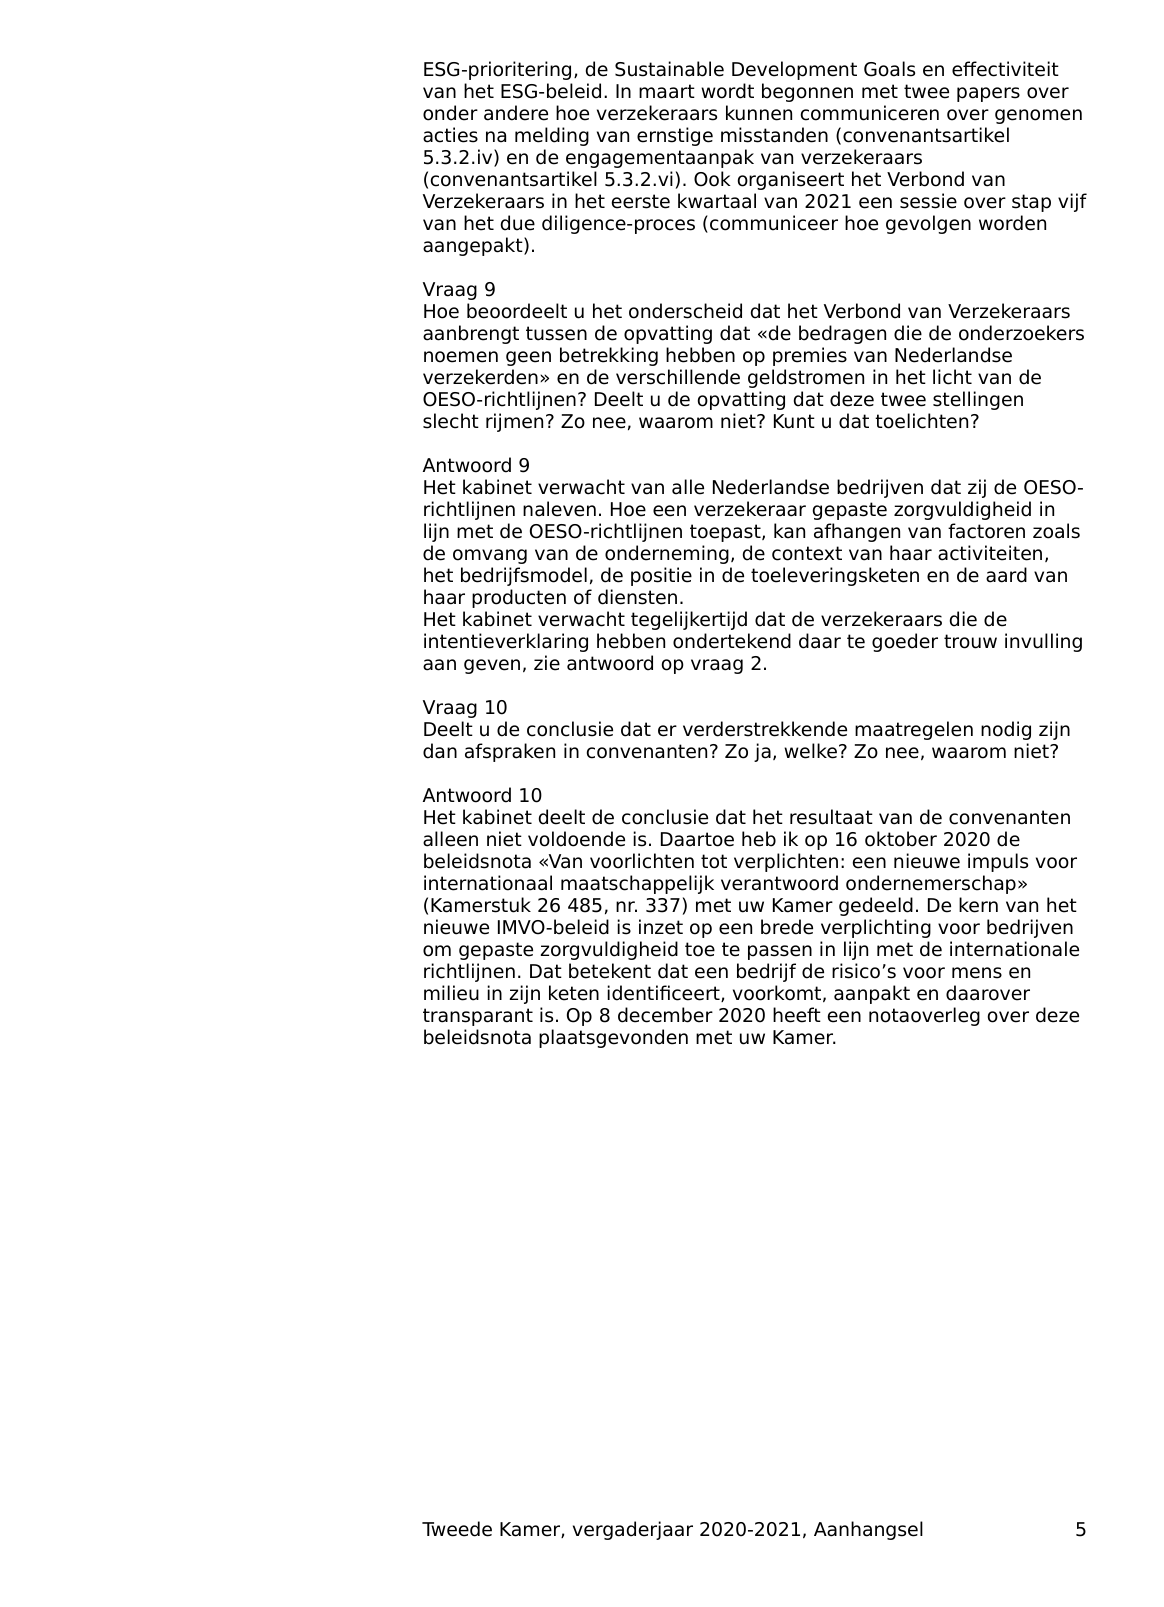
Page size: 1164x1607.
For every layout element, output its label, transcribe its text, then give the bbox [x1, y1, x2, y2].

text Hoe beoordeelt u het onderscheid dat het Verbond van Verzekeraars aanbrengt tussen de opvatting dat «de bedragen die de onderzoekers noemen geen betrekking hebben op premies van Nederlandse verzekerden» en de verschillende geldstromen in het licht van de OESO-richtlijnen? Deelt u de opvatting dat deze twee stellingen slecht rijmen? Zo nee, waarom niet? Kunt u dat toelichten? [422, 301, 1087, 433]
text ESG-prioritering, de Sustainable Development Goals en effectiviteit van het ESG-beleid. In maart wordt begonnen met twee papers over onder andere hoe verzekeraars kunnen communiceren over genomen acties na melding van ernstige misstanden (convenantsartikel 5.3.2.iv) en de engagementaanpak van verzekeraars (convenantsartikel 5.3.2.vi). Ook organiseert het Verbond van Verzekeraars in het eerste kwartaal van 2021 een sessie over stap vijf van het due diligence-proces (communiceer hoe gevolgen worden aangepakt). [422, 59, 1087, 257]
text Het kabinet verwacht tegelijkertijd dat de verzekeraars die de intentieverklaring hebben ondertekend daar te goeder trouw invulling aan geven, zie antwoord op vraag 2. [422, 609, 1087, 675]
text Vraag 9 [422, 279, 1087, 301]
text Antwoord 10 [422, 785, 1087, 807]
text Het kabinet deelt de conclusie dat het resultaat van de convenanten alleen niet voldoende is. Daartoe heb ik op 16 oktober 2020 de beleidsnota «Van voorlichten tot verplichten: een nieuwe impuls voor internationaal maatschappelijk verantwoord ondernemerschap» (Kamerstuk 26 485, nr. 337) met uw Kamer gedeeld. De kern van het nieuwe IMVO-beleid is inzet op een brede verplichting voor bedrijven om gepaste zorgvuldigheid toe te passen in lijn met de internationale richtlijnen. Dat betekent dat een bedrijf de risico’s voor mens en milieu in zijn keten identificeert, voorkomt, aanpakt en daarover transparant is. Op 8 december 2020 heeft een notaoverleg over deze beleidsnota plaatsgevonden met uw Kamer. [422, 807, 1087, 1049]
text Antwoord 9 [422, 455, 1087, 477]
text Vraag 10 [422, 697, 1087, 719]
text Deelt u de conclusie dat er verderstrekkende maatregelen nodig zijn dan afspraken in convenanten? Zo ja, welke? Zo nee, waarom niet? [422, 719, 1087, 763]
text Het kabinet verwacht van alle Nederlandse bedrijven dat zij de OESO-richtlijnen naleven. Hoe een verzekeraar gepaste zorgvuldigheid in lijn met de OESO-richtlijnen toepast, kan afhangen van factoren zoals de omvang van de onderneming, de context van haar activiteiten, het bedrijfsmodel, de positie in de toeleveringsketen en de aard van haar producten of diensten. [422, 477, 1087, 609]
